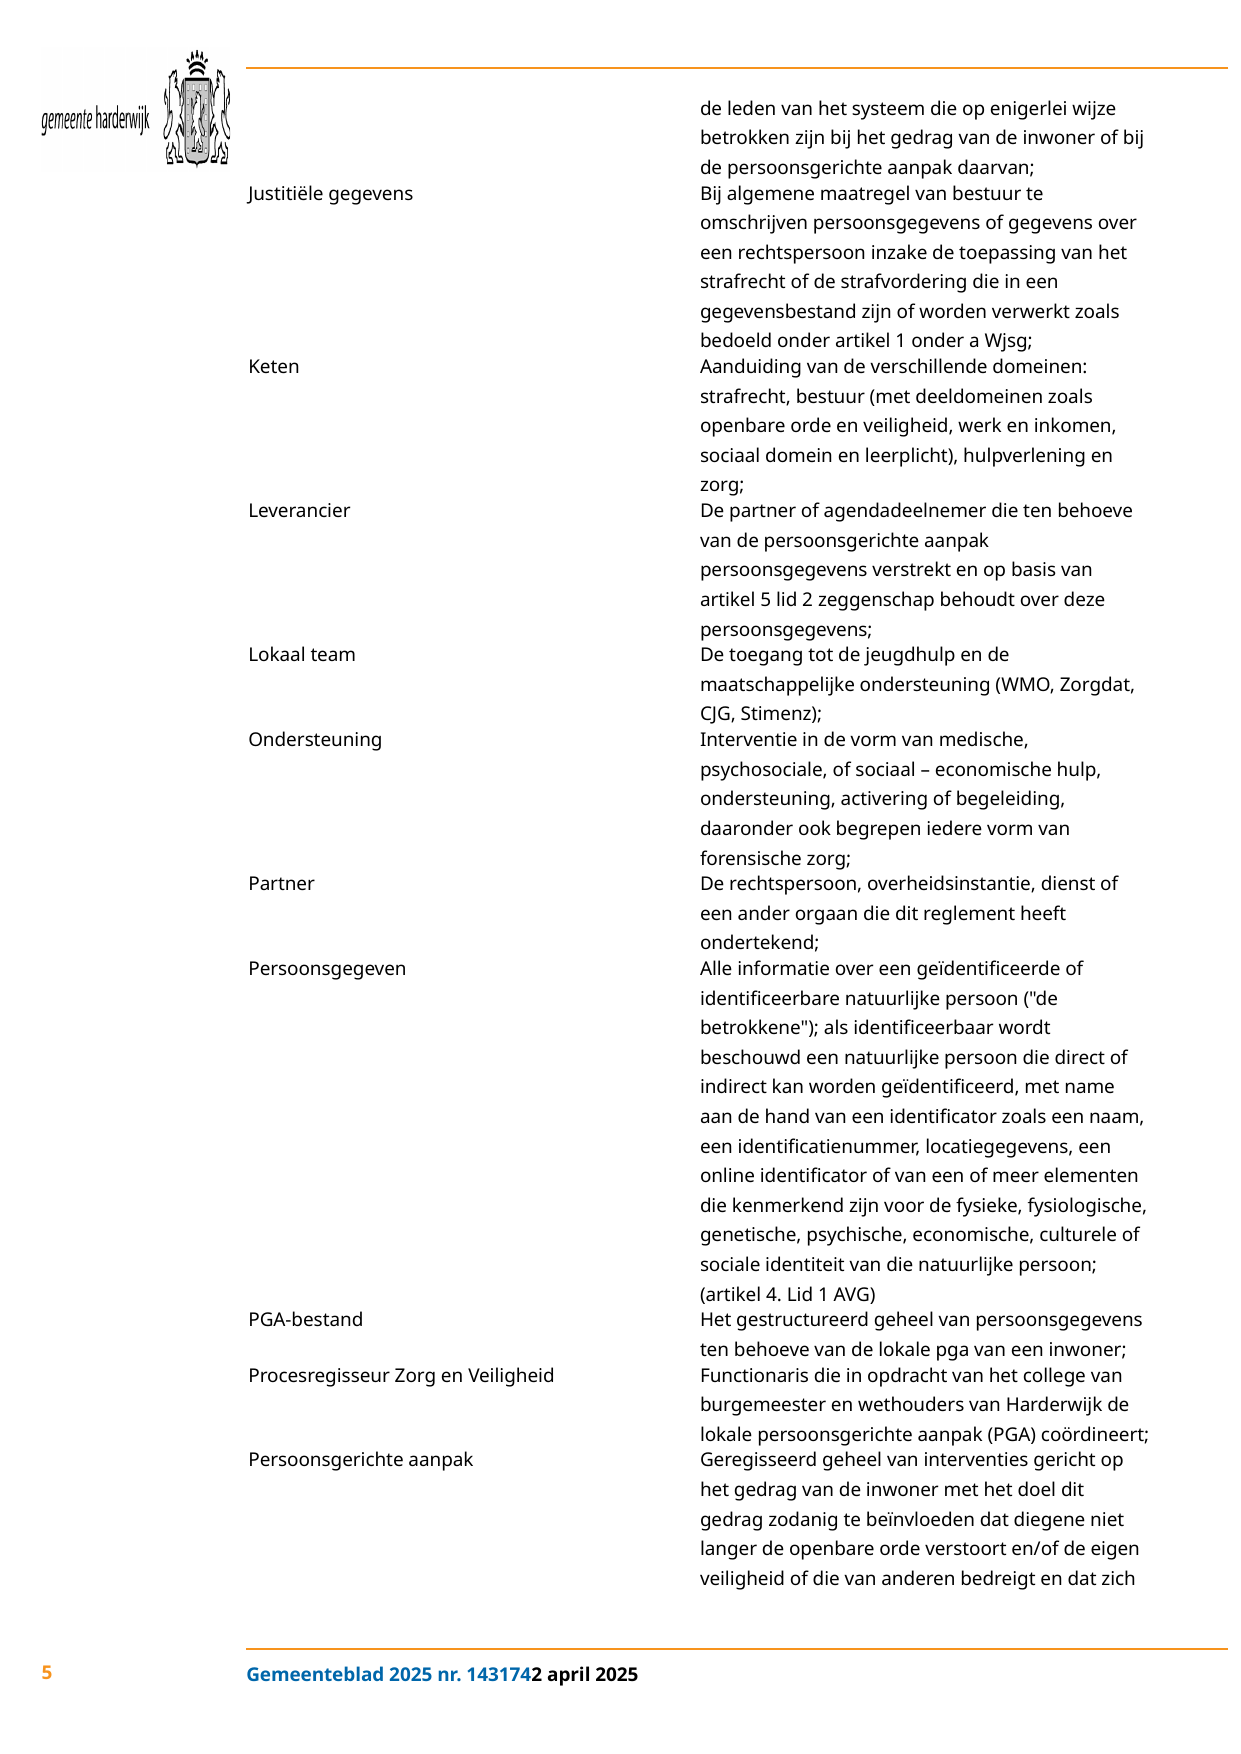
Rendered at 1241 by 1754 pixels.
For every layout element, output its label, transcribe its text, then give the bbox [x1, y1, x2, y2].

table_cell de leden van het systeem die op enigerlei wijze betrokken zijn bij het gedrag van de inwoner of bij de persoonsgerichte aanpak daarvan; [700, 95, 1152, 180]
table_cell Geregisseerd geheel van interventies gericht op het gedrag van de inwoner met het doel dit gedrag zodanig te beïnvloeden dat diegene niet langer de openbare orde verstoort en/of de eigen veiligheid of die van anderen bedreigt en dat zich [700, 1447, 1152, 1591]
table_cell Aanduiding van de verschillende domeinen: strafrecht, bestuur (met deeldomeinen zoals openbare orde en veiligheid, werk en inkomen, sociaal domein en leerplicht), hulpverlening en zorg; [700, 353, 1152, 497]
table_cell [248, 95, 700, 180]
table_cell PGA-bestand [248, 1306, 700, 1362]
table_cell Partner [248, 870, 700, 955]
table_cell Keten [248, 353, 700, 497]
table_cell Persoonsgegeven [248, 955, 700, 1306]
table_cell Het gestructureerd geheel van persoonsgegevens ten behoeve van de lokale pga van een inwoner; [700, 1306, 1152, 1362]
table_cell Ondersteuning [248, 726, 700, 870]
table_cell Leverancier [248, 498, 700, 641]
table_cell Alle informatie over een geïdentificeerde of identificeerbare natuurlijke persoon ("de betrokkene"); als identificeerbaar wordt beschouwd een natuurlijke persoon die direct of indirect kan worden geïdentificeerd, met name aan de hand van een identificator zoals een naam, een identificatienummer, locatiegegevens, een online identificator of van een of meer elementen die kenmerkend zijn voor de fysieke, fysiologische, genetische, psychische, economische, culturele of sociale identiteit van die natuurlijke persoon; (artikel 4. Lid 1 AVG) [700, 955, 1152, 1306]
table_cell Procesregisseur Zorg en Veiligheid [248, 1362, 700, 1447]
table_cell Interventie in de vorm van medische, psychosociale, of sociaal – economische hulp, ondersteuning, activering of begeleiding, daaronder ook begrepen iedere vorm van forensische zorg; [700, 726, 1152, 870]
table_cell Bij algemene maatregel van bestuur te omschrijven persoonsgegevens of gegevens over een rechtspersoon inzake de toepassing van het strafrecht of de strafvordering die in een gegevensbestand zijn of worden verwerkt zoals bedoeld onder artikel 1 onder a Wjsg; [700, 180, 1152, 353]
table_cell Justitiële gegevens [248, 180, 700, 353]
table_cell De toegang tot de jeugdhulp en de maatschappelijke ondersteuning (WMO, Zorgdat, CJG, Stimenz); [700, 641, 1152, 726]
table_cell De rechtspersoon, overheidsinstantie, dienst of een ander orgaan die dit reglement heeft ondertekend; [700, 870, 1152, 955]
table_cell Functionaris die in opdracht van het college van burgemeester en wethouders van Harderwijk de lokale persoonsgerichte aanpak (PGA) coördineert; [700, 1362, 1152, 1447]
picture [41, 47, 231, 172]
table_cell De partner of agendadeelnemer die ten behoeve van de persoonsgerichte aanpak persoonsgegevens verstrekt en op basis van artikel 5 lid 2 zeggenschap behoudt over deze persoonsgegevens; [700, 498, 1152, 641]
table_cell Persoonsgerichte aanpak [248, 1447, 700, 1591]
table_cell Lokaal team [248, 641, 700, 726]
